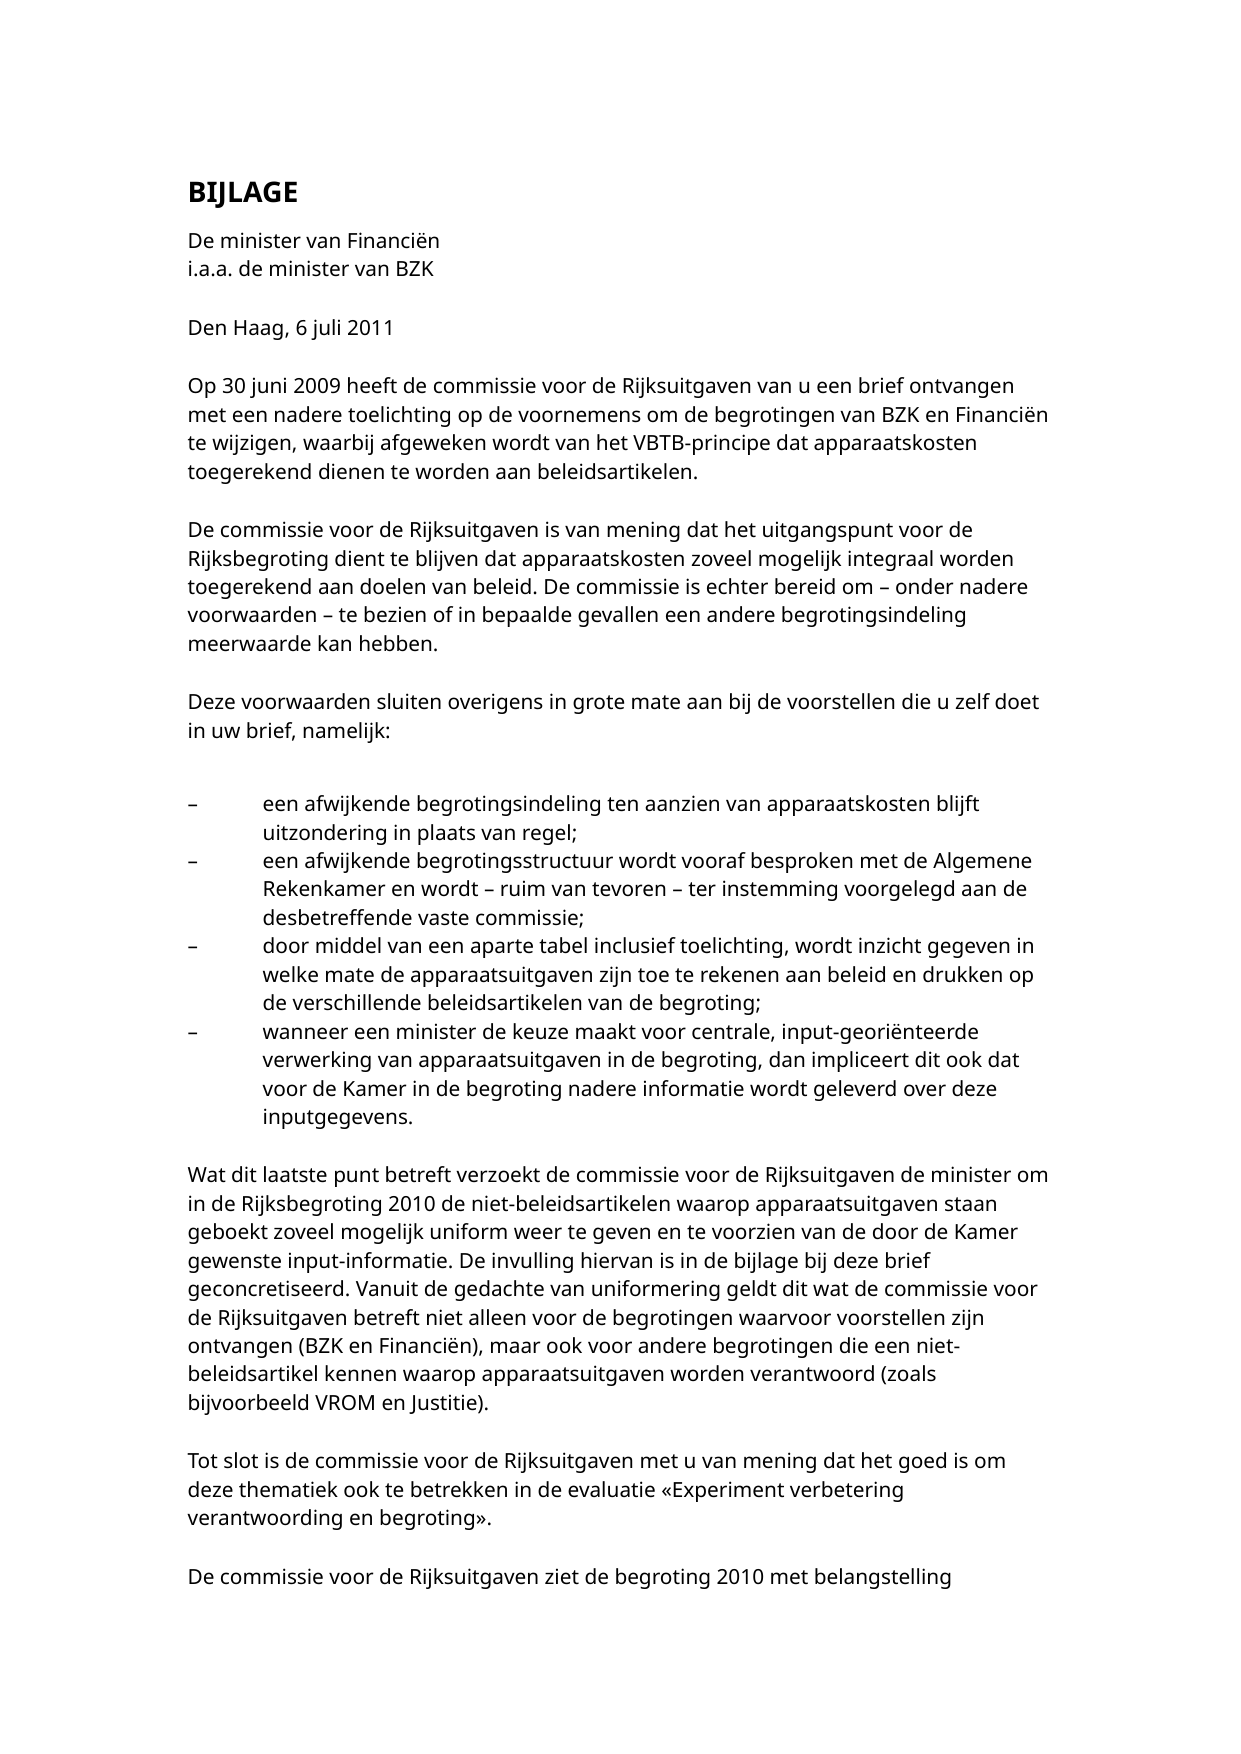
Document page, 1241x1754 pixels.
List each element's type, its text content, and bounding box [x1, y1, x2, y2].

list een afwijkende begrotingsindeling ten aanzien van apparaatskosten blijft uitzondering in plaats van regel; [187, 789, 1053, 846]
text De minister van Financiën [187, 226, 1053, 254]
text Den Haag, 6 juli 2011 [187, 313, 1053, 341]
text Deze voorwaarden sluiten overigens in grote mate aan bij de voorstellen die u zelf doet in uw brief, namelijk: [187, 687, 1053, 744]
text De commissie voor de Rijksuitgaven is van mening dat het uitgangspunt voor de Rijksbegroting dient te blijven dat apparaatskosten zoveel mogelijk integraal worden toegerekend aan doelen van beleid. De commissie is echter bereid om – onder nadere voorwaarden – te bezien of in bepaalde gevallen een andere begrotingsindeling meerwaarde kan hebben. [187, 515, 1053, 657]
text Tot slot is de commissie voor de Rijksuitgaven met u van mening dat het goed is om deze thematiek ook te betrekken in de evaluatie «Experiment verbetering verantwoording en begroting». [187, 1446, 1053, 1532]
text De commissie voor de Rijksuitgaven ziet de begroting 2010 met belangstelling [187, 1562, 1053, 1590]
text Op 30 juni 2009 heeft de commissie voor de Rijksuitgaven van u een brief ontvangen met een nadere toelichting op de voornemens om de begrotingen van BZK en Financiën te wijzigen, waarbij afgeweken wordt van het VBTB-principe dat apparaatskosten toegerekend dienen te worden aan beleidsartikelen. [187, 371, 1053, 485]
list een afwijkende begrotingsstructuur wordt vooraf besproken met de Algemene Rekenkamer en wordt – ruim van tevoren – ter instemming voorgelegd aan de desbetreffende vaste commissie; [187, 846, 1053, 931]
list door middel van een aparte tabel inclusief toelichting, wordt inzicht gegeven in welke mate de apparaatsuitgaven zijn toe te rekenen aan beleid en drukken op de verschillende beleidsartikelen van de begroting; [187, 931, 1053, 1017]
subtitle BIJLAGE [187, 172, 1053, 211]
text i.a.a. de minister van BZK [187, 254, 1053, 283]
text Wat dit laatste punt betreft verzoekt de commissie voor de Rijksuitgaven de minister om in de Rijksbegroting 2010 de niet-beleidsartikelen waarop apparaatsuitgaven staan geboekt zoveel mogelijk uniform weer te geven en te voorzien van de door de Kamer gewenste input-informatie. De invulling hiervan is in de bijlage bij deze brief geconcretiseerd. Vanuit de gedachte van uniformering geldt dit wat de commissie voor de Rijksuitgaven betreft niet alleen voor de begrotingen waarvoor voorstellen zijn ontvangen (BZK en Financiën), maar ook voor andere begrotingen die een niet-beleidsartikel kennen waarop apparaatsuitgaven worden verantwoord (zoals bijvoorbeeld VROM en Justitie). [187, 1161, 1053, 1416]
list wanneer een minister de keuze maakt voor centrale, input-georiënteerde verwerking van apparaatsuitgaven in de begroting, dan impliceert dit ook dat voor de Kamer in de begroting nadere informatie wordt geleverd over deze inputgegevens. [187, 1017, 1053, 1131]
